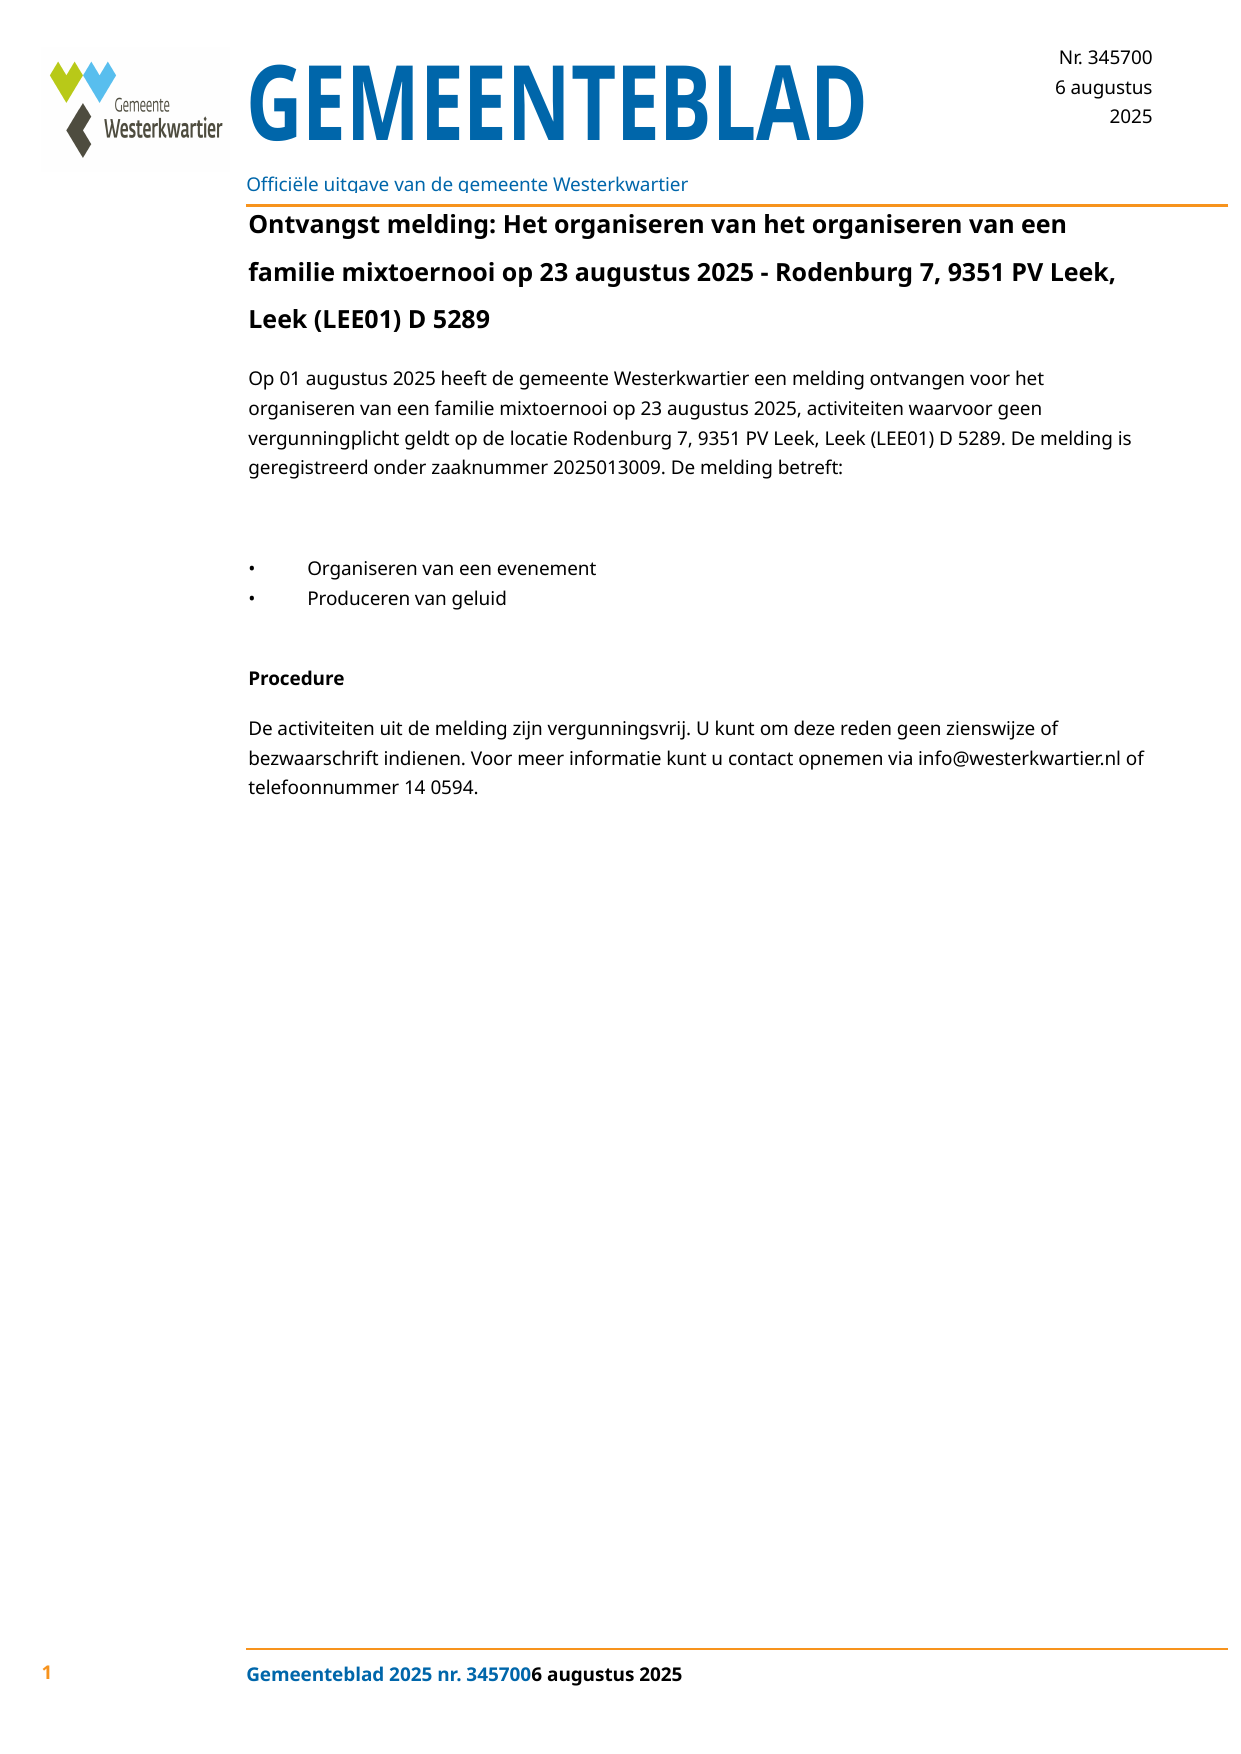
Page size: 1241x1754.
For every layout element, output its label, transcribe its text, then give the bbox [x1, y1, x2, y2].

list Produceren van geluid [248, 585, 1152, 610]
picture [41, 47, 231, 172]
text Ontvangst melding: Het organiseren van het organiseren van een familie mixtoernooi op 23 augustus 2025 - Rodenburg 7, 9351 PV Leek, Leek (LEE01) D 5289 [248, 207, 1152, 336]
text Op 01 augustus 2025 heeft de gemeente Westerkwartier een melding ontvangen voor het organiseren van een familie mixtoernooi op 23 augustus 2025, activiteiten waarvoor geen vergunningplicht geldt op de locatie Rodenburg 7, 9351 PV Leek, Leek (LEE01) D 5289. De melding is geregistreerd onder zaaknummer 2025013009. De melding betreft: [248, 366, 1152, 480]
text De activiteiten uit de melding zijn vergunningsvrij. U kunt om deze reden geen zienswijze of bezwaarschrift indienen. Voor meer informatie kunt u contact opnemen via info@westerkwartier.nl of telefoonnummer 14 0594. [248, 715, 1152, 800]
text Procedure [248, 665, 1152, 690]
list Organiseren van een evenement [248, 555, 1152, 581]
